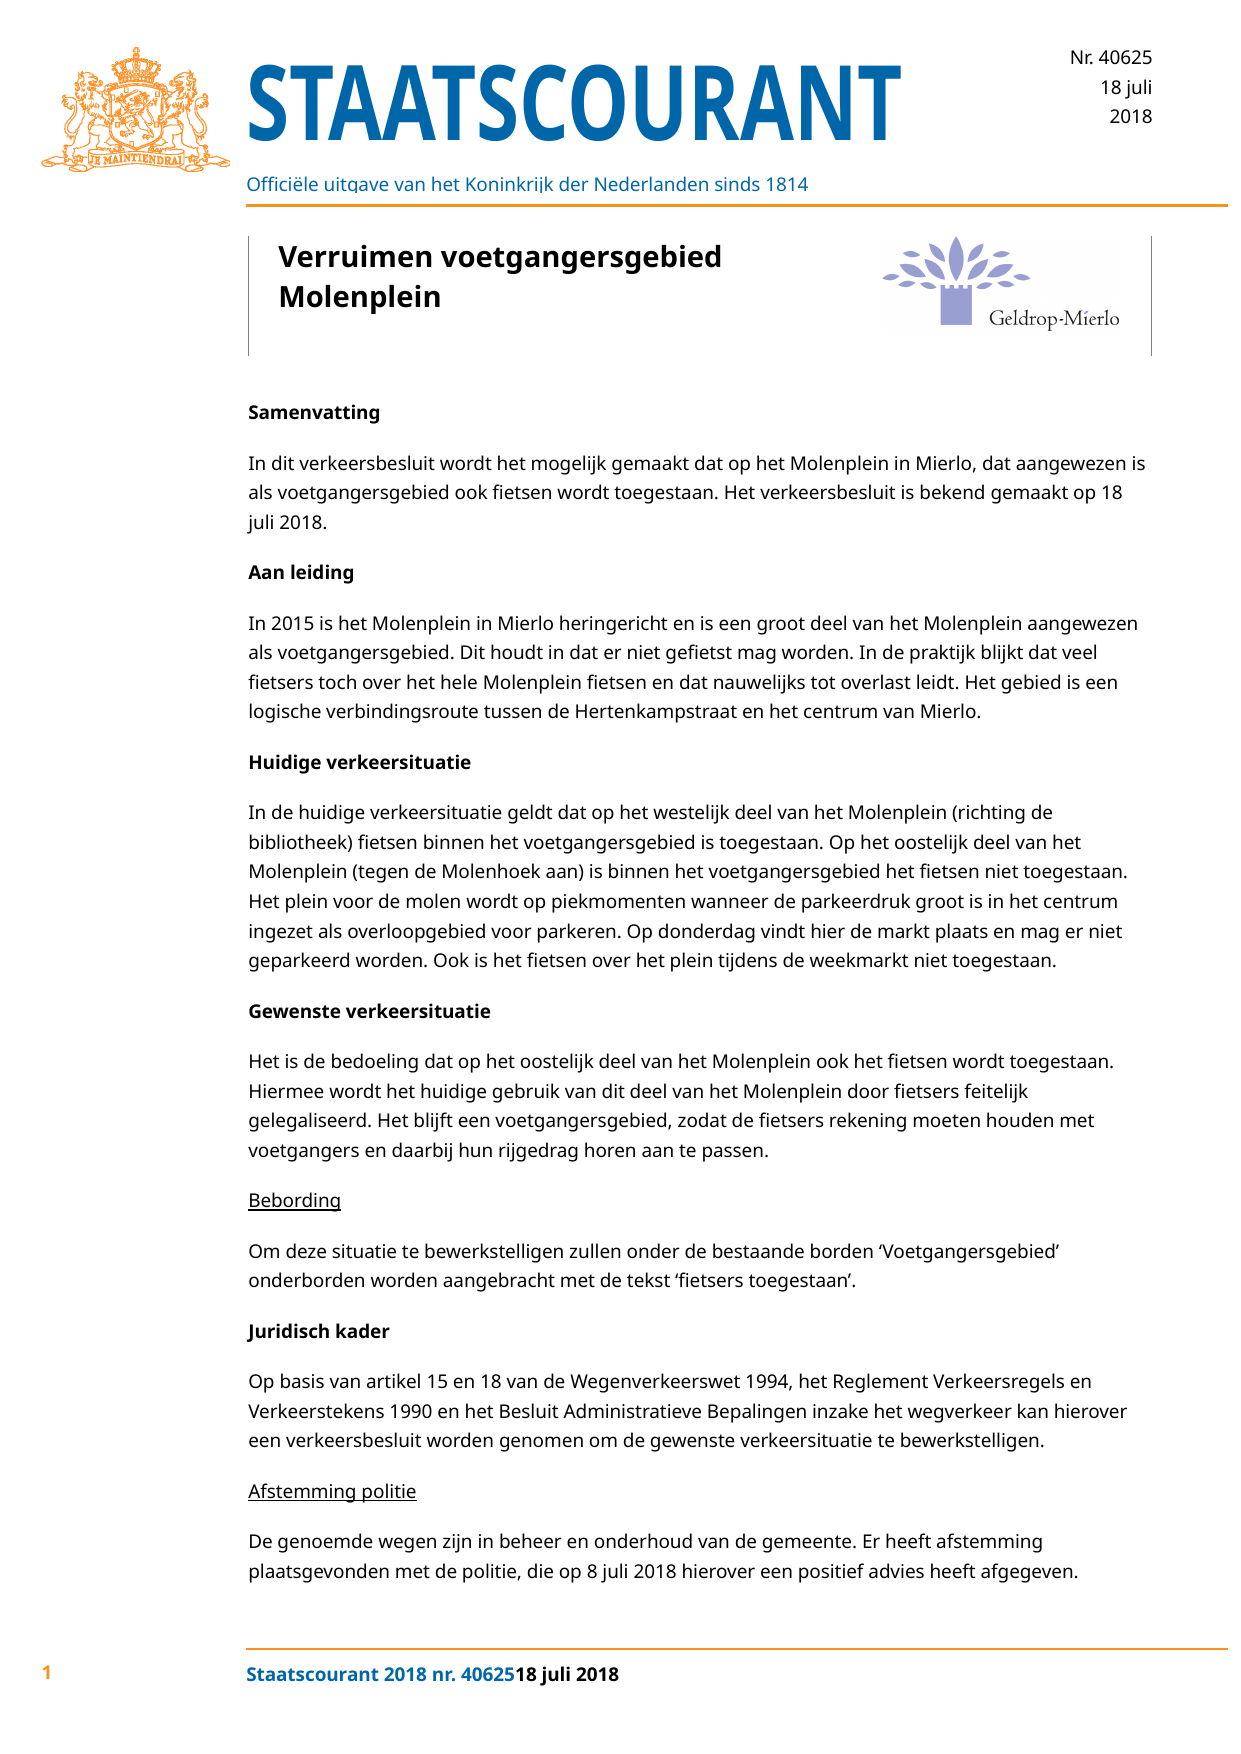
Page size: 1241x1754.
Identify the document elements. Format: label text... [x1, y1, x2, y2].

text Bebording [248, 1187, 1152, 1213]
text Aan leiding [248, 559, 1152, 585]
text Afstemming politie [248, 1478, 1152, 1504]
picture [882, 236, 1119, 331]
picture [41, 47, 231, 172]
text In de huidige verkeersituatie geldt dat op het westelijk deel van het Molenplein (richting de bibliotheek) fietsen binnen het voetgangersgebied is toegestaan. Op het oostelijk deel van het Molenplein (tegen de Molenhoek aan) is binnen het voetgangersgebied het fietsen niet toegestaan. Het plein voor de molen wordt op piekmomenten wanneer de parkeerdruk groot is in het centrum ingezet als overloopgebied voor parkeren. Op donderdag vindt hier de markt plaats en mag er niet geparkeerd worden. Ook is het fietsen over het plein tijdens de weekmarkt niet toegestaan. [248, 799, 1152, 973]
text Juridisch kader [248, 1318, 1152, 1344]
text Huidige verkeersituatie [248, 749, 1152, 775]
text In dit verkeersbesluit wordt het mogelijk gemaakt dat op het Molenplein in Mierlo, dat aangewezen is als voetgangersgebied ook fietsen wordt toegestaan. Het verkeersbesluit is bekend gemaakt op 18 juli 2018. [248, 450, 1152, 535]
text Gewenste verkeersituatie [248, 998, 1152, 1024]
text Om deze situatie te bewerkstelligen zullen onder de bestaande borden ‘Voetgangersgebied’ onderborden worden aangebracht met de tekst ‘fietsers toegestaan’. [248, 1238, 1152, 1293]
text De genoemde wegen zijn in beheer en onderhoud van de gemeente. Er heeft afstemming plaatsgevonden met de politie, die op 8 juli 2018 hierover een positief advies heeft afgegeven. [248, 1528, 1152, 1584]
text Op basis van artikel 15 en 18 van de Wegenverkeerswet 1994, het Reglement Verkeersregels en Verkeerstekens 1990 en het Besluit Administratieve Bepalingen inzake het wegverkeer kan hierover een verkeersbesluit worden genomen om de gewenste verkeersituatie te bewerkstelligen. [248, 1368, 1152, 1453]
text Het is de bedoeling dat op het oostelijk deel van het Molenplein ook het fietsen wordt toegestaan. Hiermee wordt het huidige gebruik van dit deel van het Molenplein door fietsers feitelijk gelegaliseerd. Het blijft een voetgangersgebied, zodat de fietsers rekening moeten houden met voetgangers en daarbij hun rijgedrag horen aan te passen. [248, 1048, 1152, 1163]
table_header Verruimen voetgangersgebied Molenplein [249, 236, 850, 356]
table_header [850, 236, 1151, 356]
text Samenvatting [248, 399, 1152, 425]
text In 2015 is het Molenplein in Mierlo heringericht en is een groot deel van het Molenplein aangewezen als voetgangersgebied. Dit houdt in dat er niet gefietst mag worden. In de praktijk blijkt dat veel fietsers toch over het hele Molenplein fietsen en dat nauwelijks tot overlast leidt. Het gebied is een logische verbindingsroute tussen de Hertenkampstraat en het centrum van Mierlo. [248, 610, 1152, 724]
